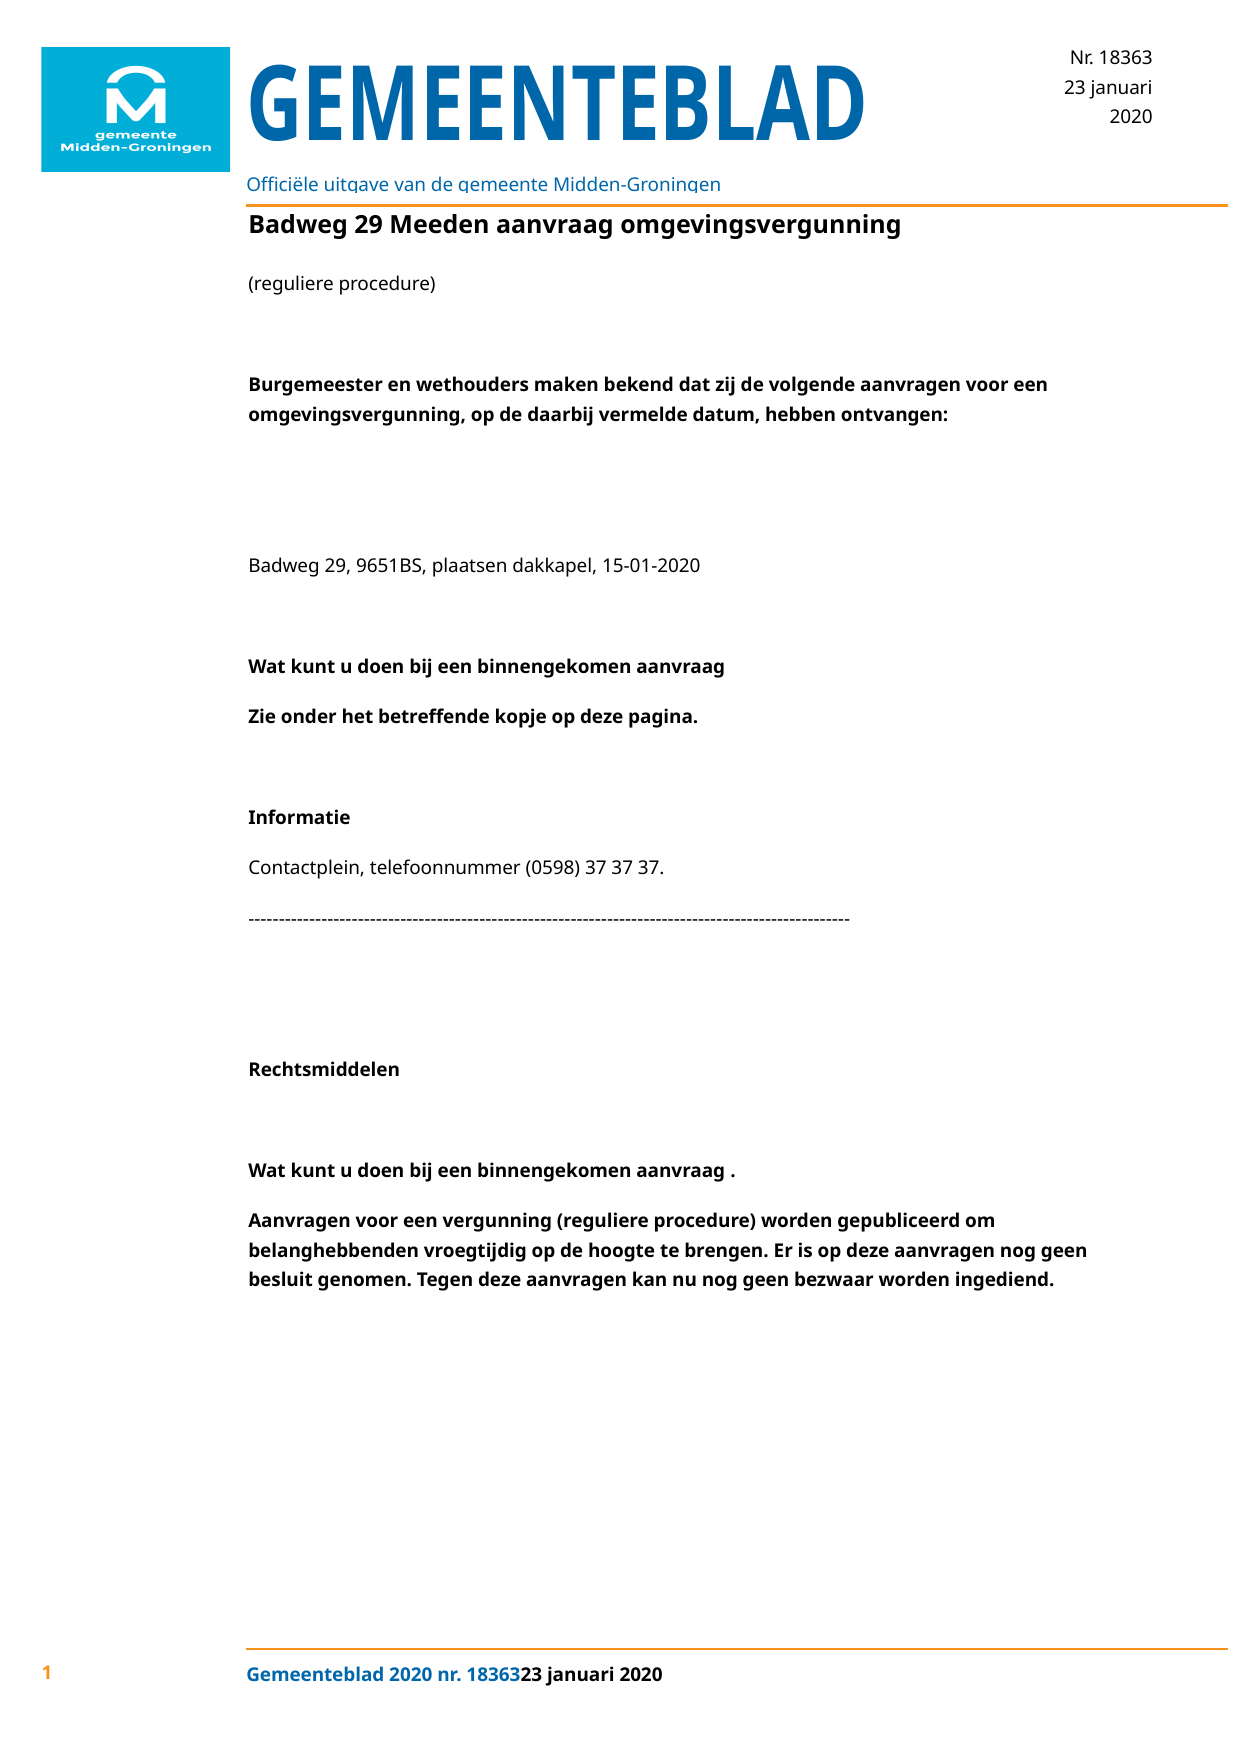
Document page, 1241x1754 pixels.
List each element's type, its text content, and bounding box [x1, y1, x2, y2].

text Contactplein, telefoonnummer (0598) 37 37 37. [248, 854, 1152, 880]
picture [184, 146, 190, 153]
text Informatie [248, 804, 1152, 830]
picture [107, 89, 165, 122]
text Wat kunt u doen bij een binnengekomen aanvraag . [248, 1157, 1152, 1183]
text (reguliere procedure) [248, 270, 1152, 296]
text Burgemeester en wethouders maken bekend dat zij de volgende aanvragen voor een omgevingsvergunning, op de daarbij vermelde datum, hebben ontvangen: [248, 371, 1152, 426]
text Zie onder het betreffende kopje op deze pagina. [248, 703, 1152, 729]
picture [108, 66, 164, 82]
text Badweg 29, 9651BS, plaatsen dakkapel, 15-01-2020 [248, 552, 1152, 578]
text Aanvragen voor een vergunning (reguliere procedure) worden gepubliceerd om belanghebbenden vroegtijdig op de hoogte te brengen. Er is op deze aanvragen nog geen besluit genomen. Tegen deze aanvragen kan nu nog geen bezwaar worden ingediend. [248, 1207, 1152, 1292]
text Badweg 29 Meeden aanvraag omgevingsvergunning [248, 207, 1152, 241]
text --------------------------------------------------------------------------------------------------- [248, 905, 1152, 931]
text Wat kunt u doen bij een binnengekomen aanvraag [248, 653, 1152, 678]
text Rechtsmiddelen [248, 1056, 1152, 1082]
